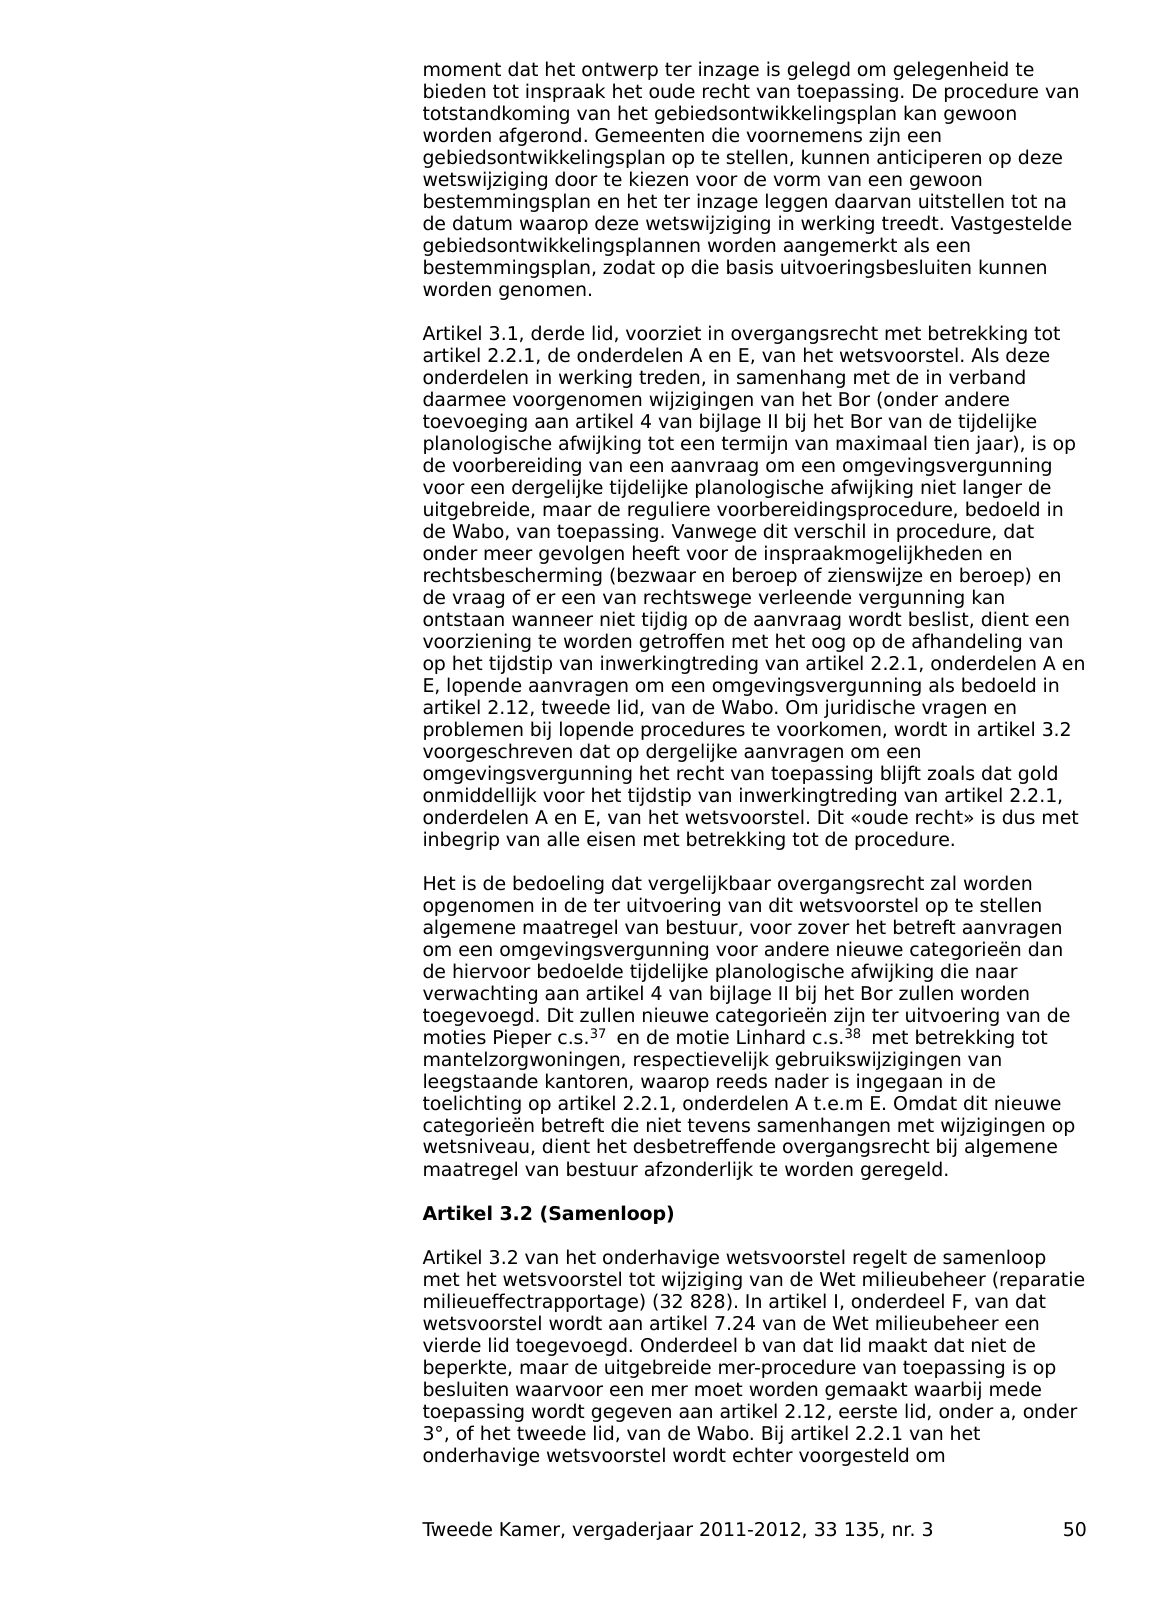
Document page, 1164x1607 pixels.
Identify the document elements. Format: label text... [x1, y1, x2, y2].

text Artikel 3.1, derde lid, voorziet in overgangsrecht met betrekking tot artikel 2.2.1, de onderdelen A en E, van het wetsvoorstel. Als deze onderdelen in werking treden, in samenhang met de in verband daarmee voorgenomen wijzigingen van het Bor (onder andere toevoeging aan artikel 4 van bijlage II bij het Bor van de tijdelijke planologische afwijking tot een termijn van maximaal tien jaar), is op de voorbereiding van een aanvraag om een omgevingsvergunning voor een dergelijke tijdelijke planologische afwijking niet langer de uitgebreide, maar de reguliere voorbereidingsprocedure, bedoeld in de Wabo, van toepassing. Vanwege dit verschil in procedure, dat onder meer gevolgen heeft voor de inspraakmogelijkheden en rechtsbescherming (bezwaar en beroep of zienswijze en beroep) en de vraag of er een van rechtswege verleende vergunning kan ontstaan wanneer niet tijdig op de aanvraag wordt beslist, dient een voorziening te worden getroffen met het oog op de afhandeling van op het tijdstip van inwerkingtreding van artikel 2.2.1, onderdelen A en E, lopende aanvragen om een omgevingsvergunning als bedoeld in artikel 2.12, tweede lid, van de Wabo. Om juridische vragen en problemen bij lopende procedures te voorkomen, wordt in artikel 3.2 voorgeschreven dat op dergelijke aanvragen om een omgevingsvergunning het recht van toepassing blijft zoals dat gold onmiddellijk voor het tijdstip van inwerkingtreding van artikel 2.2.1, onderdelen A en E, van het wetsvoorstel. Dit «oude recht» is dus met inbegrip van alle eisen met betrekking tot de procedure. [422, 323, 1087, 851]
subtitle Artikel 3.2 (Samenloop) [422, 1203, 1087, 1224]
text Het is de bedoeling dat vergelijkbaar overgangsrecht zal worden opgenomen in de ter uitvoering van dit wetsvoorstel op te stellen algemene maatregel van bestuur, voor zover het betreft aanvragen om een omgevingsvergunning voor andere nieuwe categorieën dan de hiervoor bedoelde tijdelijke planologische afwijking die naar verwachting aan artikel 4 van bijlage II bij het Bor zullen worden toegevoegd. Dit zullen nieuwe categorieën zijn ter uitvoering van de moties Pieper c.s.37 en de motie Linhard c.s.38 met betrekking tot mantelzorgwoningen, respectievelijk gebruikswijzigingen van leegstaande kantoren, waarop reeds nader is ingegaan in de toelichting op artikel 2.2.1, onderdelen A t.e.m E. Omdat dit nieuwe categorieën betreft die niet tevens samenhangen met wijzigingen op wetsniveau, dient het desbetreffende overgangsrecht bij algemene maatregel van bestuur afzonderlijk te worden geregeld. [422, 873, 1087, 1180]
text Artikel 3.2 van het onderhavige wetsvoorstel regelt de samenloop met het wetsvoorstel tot wijziging van de Wet milieubeheer (reparatie milieueffectrapportage) (32 828). In artikel I, onderdeel F, van dat wetsvoorstel wordt aan artikel 7.24 van de Wet milieubeheer een vierde lid toegevoegd. Onderdeel b van dat lid maakt dat niet de beperkte, maar de uitgebreide mer-procedure van toepassing is op besluiten waarvoor een mer moet worden gemaakt waarbij mede toepassing wordt gegeven aan artikel 2.12, eerste lid, onder a, onder 3°, of het tweede lid, van de Wabo. Bij artikel 2.2.1 van het onderhavige wetsvoorstel wordt echter voorgesteld om [422, 1247, 1087, 1467]
text moment dat het ontwerp ter inzage is gelegd om gelegenheid te bieden tot inspraak het oude recht van toepassing. De procedure van totstandkoming van het gebiedsontwikkelingsplan kan gewoon worden afgerond. Gemeenten die voornemens zijn een gebiedsontwikkelingsplan op te stellen, kunnen anticiperen op deze wetswijziging door te kiezen voor de vorm van een gewoon bestemmingsplan en het ter inzage leggen daarvan uitstellen tot na de datum waarop deze wetswijziging in werking treedt. Vastgestelde gebiedsontwikkelingsplannen worden aangemerkt als een bestemmingsplan, zodat op die basis uitvoeringsbesluiten kunnen worden genomen. [422, 59, 1087, 301]
